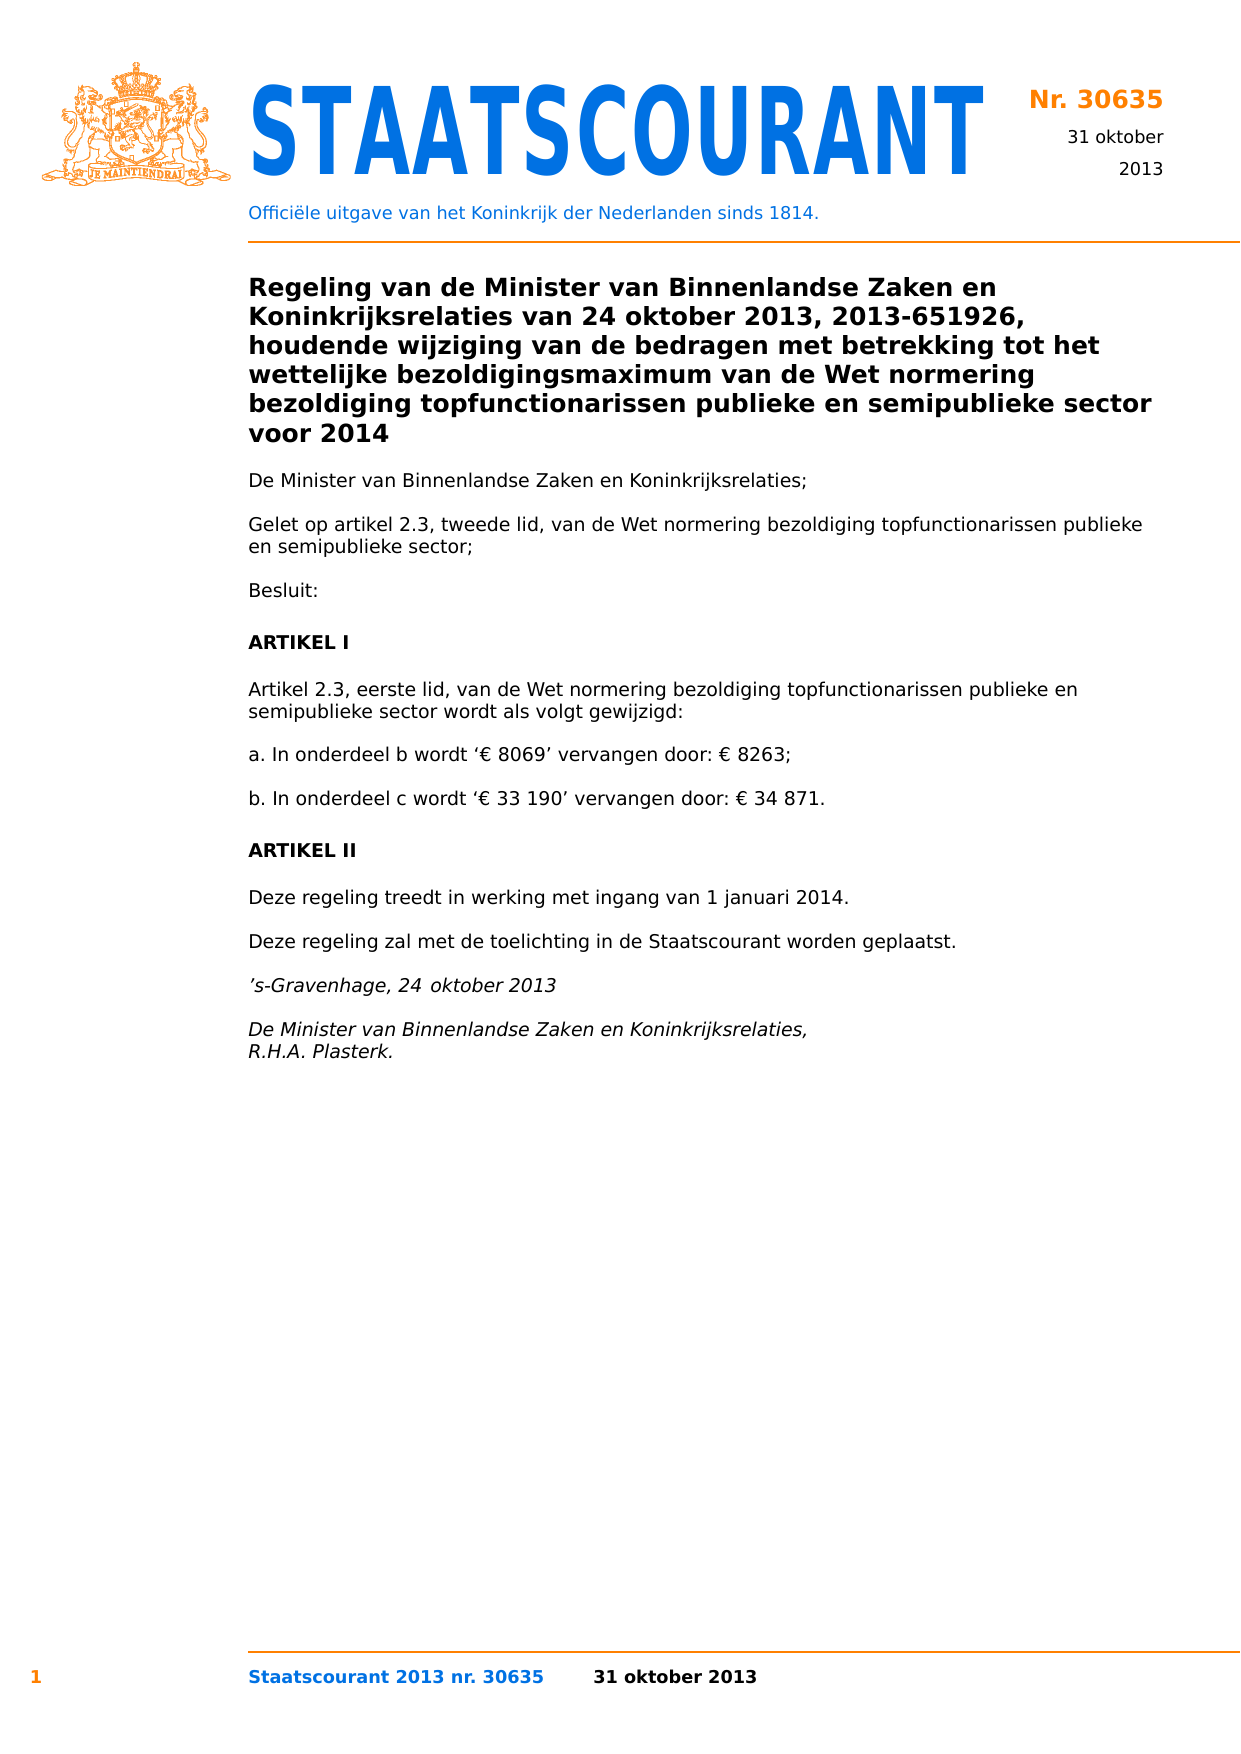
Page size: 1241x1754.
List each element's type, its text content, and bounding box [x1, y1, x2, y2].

picture [41, 62, 231, 186]
text De Minister van Binnenlandse Zaken en Koninkrijksrelaties, R.H.A. Plasterk. [248, 1019, 1163, 1063]
text Besluit: [248, 579, 1163, 602]
text Deze regeling treedt in werking met ingang van 1 januari 2014. [248, 887, 1163, 909]
table_header STAATSCOURANT [248, 62, 998, 203]
table_cell Officiële uitgave van het Koninkrijk der Nederlanden sinds 1814. [248, 203, 1240, 241]
table_header Nr. 30635 [998, 62, 1240, 121]
text b. In onderdeel c wordt ‘€ 33 190’ vervangen door: € 34 871. [248, 788, 1163, 810]
subtitle ARTIKEL II [248, 840, 1163, 862]
text a. In onderdeel b wordt ‘€ 8069’ vervangen door: € 8263; [248, 744, 1163, 766]
table_header [25, 62, 248, 241]
text Artikel 2.3, eerste lid, van de Wet normering bezoldiging topfunctionarissen publieke en semipublieke sector wordt als volgt gewijzigd: [248, 678, 1163, 722]
table_cell 2013 [998, 153, 1240, 203]
text Gelet op artikel 2.3, tweede lid, van de Wet normering bezoldiging topfunctionarissen publieke en semipublieke sector; [248, 514, 1163, 558]
text ’s-Gravenhage, 24 oktober 2013 [248, 975, 1163, 997]
table_cell 31 oktober [998, 121, 1240, 153]
subtitle ARTIKEL I [248, 632, 1163, 653]
text Deze regeling zal met de toelichting in de Staatscourant worden geplaatst. [248, 931, 1163, 953]
subtitle Regeling van de Minister van Binnenlandse Zaken en Koninkrijksrelaties van 24 oktober 2013, 2013-651926, houdende wijziging van de bedragen met betrekking tot het wettelijke bezoldigingsmaximum van de Wet normering bezoldiging topfunctionarissen publieke en semipublieke sector voor 2014 [248, 273, 1163, 448]
text De Minister van Binnenlandse Zaken en Koninkrijksrelaties; [248, 470, 1163, 492]
